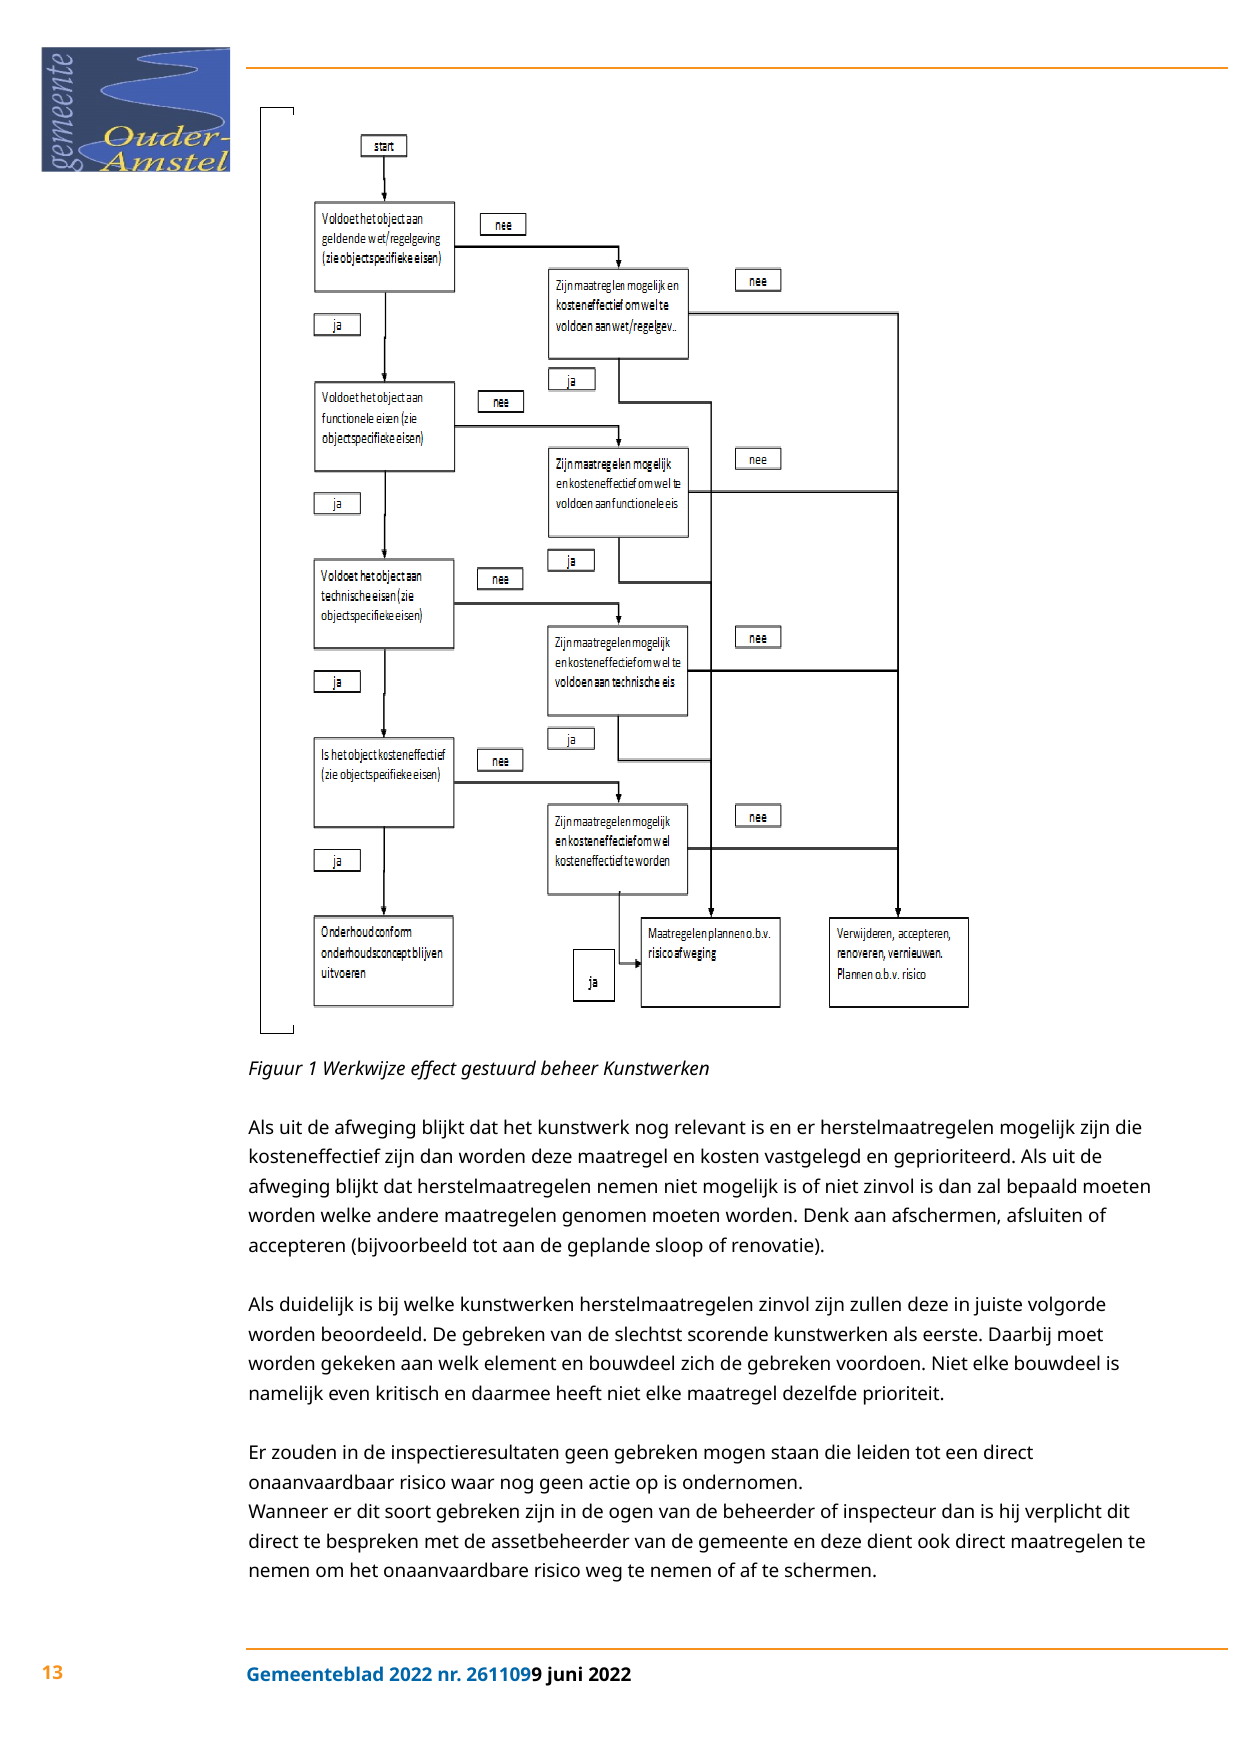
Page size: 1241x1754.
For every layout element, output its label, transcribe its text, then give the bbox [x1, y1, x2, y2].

picture [268, 115, 978, 1025]
picture [41, 47, 231, 172]
text Als uit de afweging blijkt dat het kunstwerk nog relevant is en er herstelmaatregelen mogelijk zijn die kosteneffectief zijn dan worden deze maatregel en kosten vastgelegd en geprioriteerd. Als uit de afweging blijkt dat herstelmaatregelen nemen niet mogelijk is of niet zinvol is dan zal bepaald moeten worden welke andere maatregelen genomen moeten worden. Denk aan afschermen, afsluiten of accepteren (bijvoorbeeld tot aan de geplande sloop of renovatie). [248, 1114, 1152, 1258]
text Als duidelijk is bij welke kunstwerken herstelmaatregelen zinvol zijn zullen deze in juiste volgorde worden beoordeeld. De gebreken van de slechtst scorende kunstwerken als eerste. Daarbij moet worden gekeken aan welk element en bouwdeel zich de gebreken voordoen. Niet elke bouwdeel is namelijk even kritisch en daarmee heeft niet elke maatregel dezelfde prioriteit. [248, 1291, 1152, 1406]
text Figuur 1 Werkwijze effect gestuurd beheer Kunstwerken [248, 1055, 1152, 1081]
text Wanneer er dit soort gebreken zijn in de ogen van de beheerder of inspecteur dan is hij verplicht dit direct te bespreken met de assetbeheerder van de gemeente en deze dient ook direct maatregelen te nemen om het onaanvaardbare risico weg te nemen of af te schermen. [248, 1498, 1152, 1583]
text Er zouden in de inspectieresultaten geen gebreken mogen staan die leiden tot een direct onaanvaardbaar risico waar nog geen actie op is ondernomen. [248, 1439, 1152, 1495]
